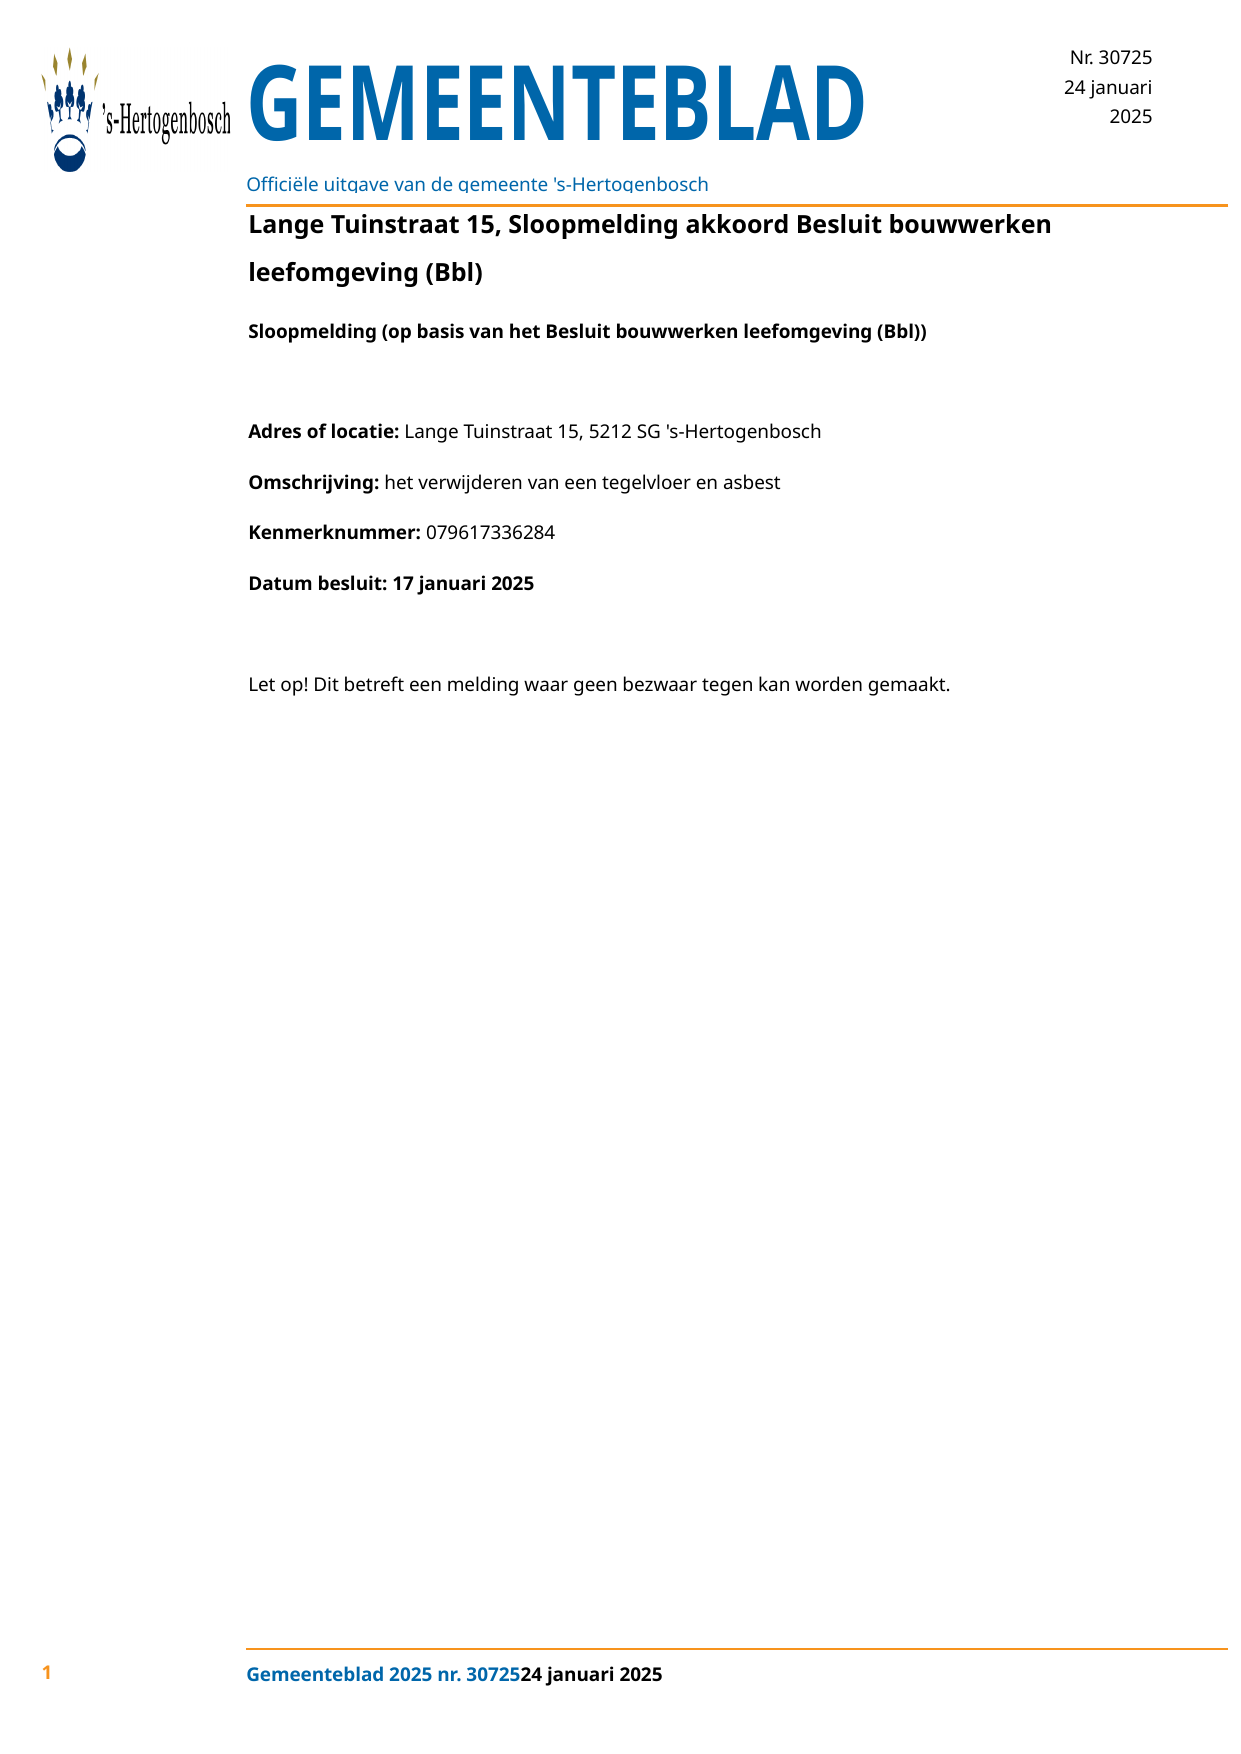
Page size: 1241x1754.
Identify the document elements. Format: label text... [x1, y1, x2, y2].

text Kenmerknummer: 079617336284 [248, 519, 1152, 545]
text Sloopmelding (op basis van het Besluit bouwwerken leefomgeving (Bbl)) [248, 318, 1152, 344]
picture [41, 47, 231, 172]
text Adres of locatie: Lange Tuinstraat 15, 5212 SG 's-Hertogenbosch [248, 419, 1152, 444]
text Omschrijving: het verwijderen van een tegelvloer en asbest [248, 469, 1152, 495]
text Datum besluit: 17 januari 2025 [248, 570, 1152, 596]
text Let op! Dit betreft een melding waar geen bezwaar tegen kan worden gemaakt. [248, 671, 1152, 697]
text Lange Tuinstraat 15, Sloopmelding akkoord Besluit bouwwerken leefomgeving (Bbl) [248, 207, 1152, 288]
